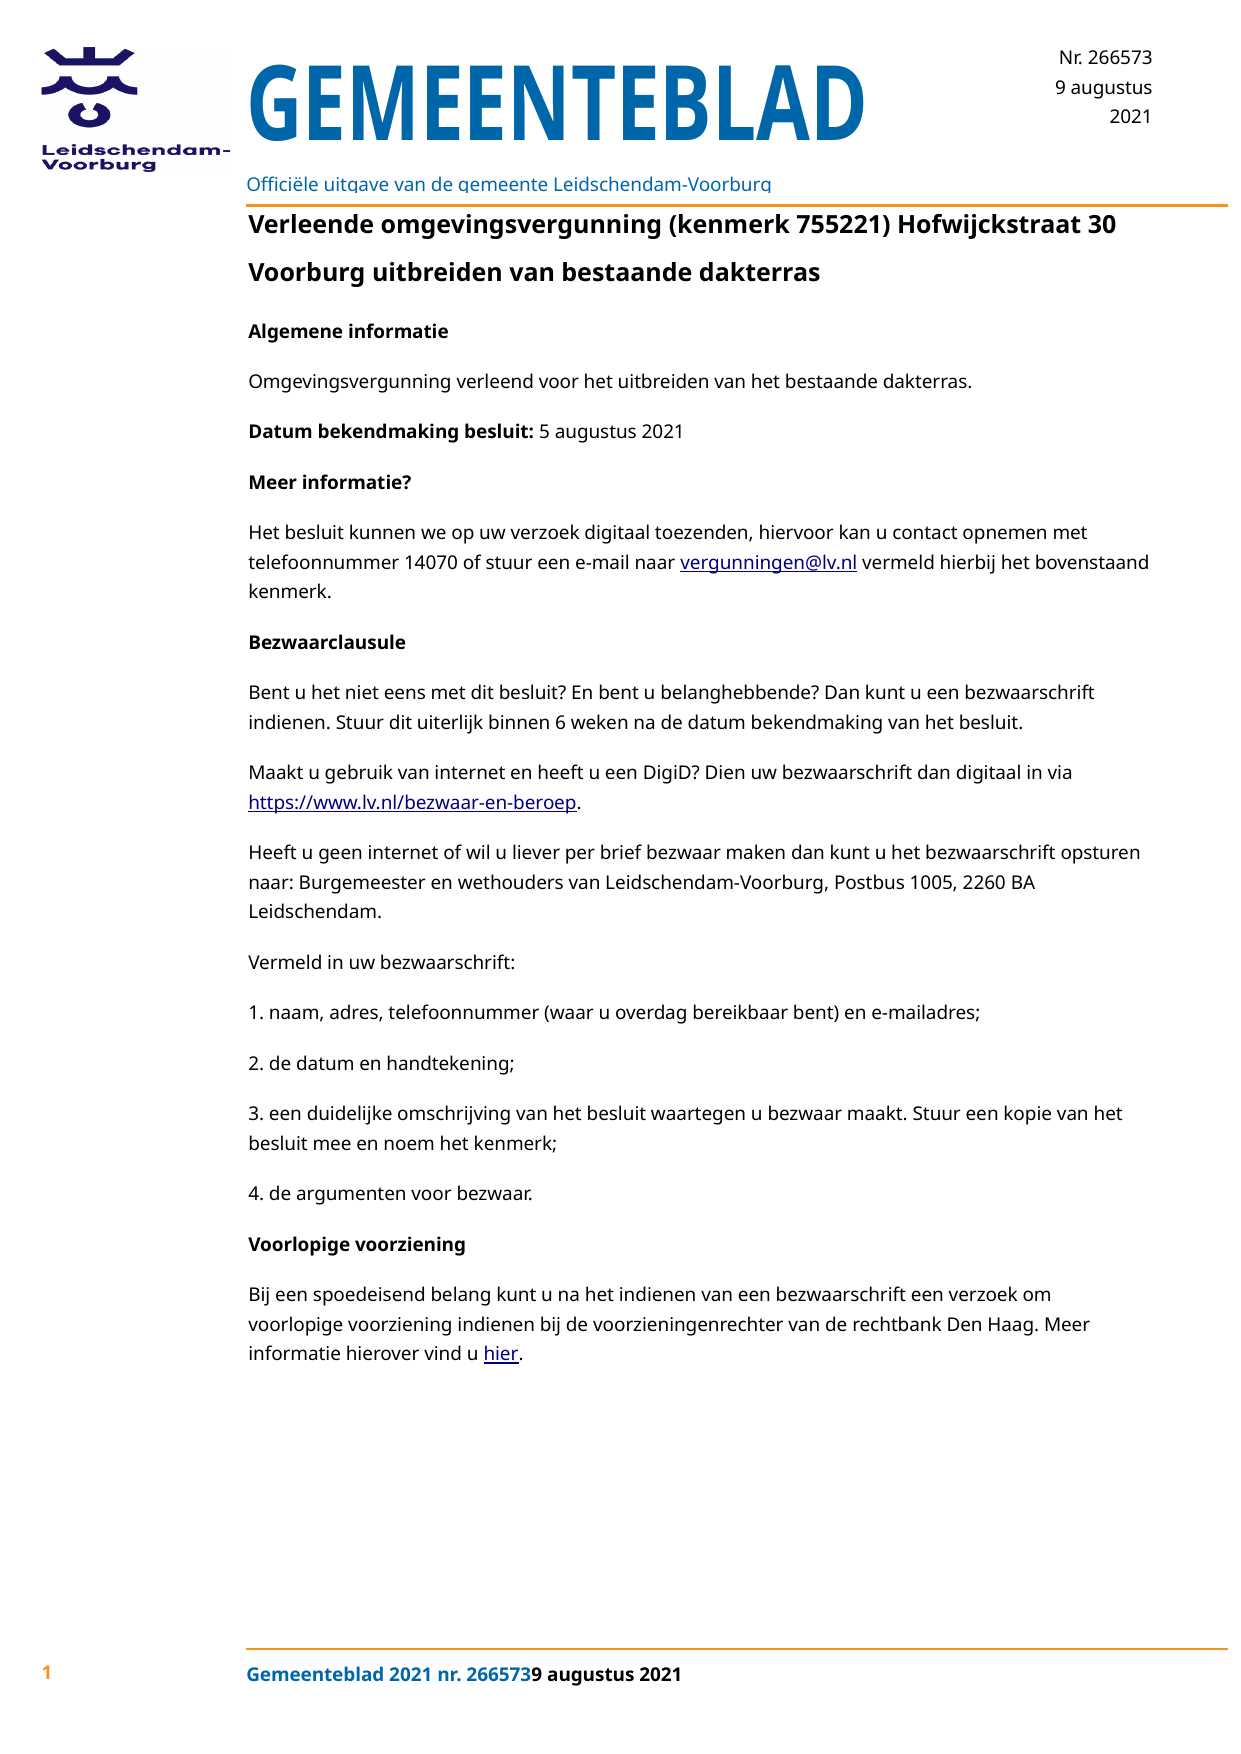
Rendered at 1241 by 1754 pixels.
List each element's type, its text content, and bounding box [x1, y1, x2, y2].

text Algemene informatie [248, 318, 1152, 344]
text 4. de argumenten voor bezwaar. [248, 1180, 1152, 1206]
text Omgevingsvergunning verleend voor het uitbreiden van het bestaande dakterras. [248, 368, 1152, 394]
text 2. de datum en handtekening; [248, 1050, 1152, 1076]
text 1. naam, adres, telefoonnummer (waar u overdag bereikbaar bent) en e-mailadres; [248, 999, 1152, 1025]
text Bezwaarclausule [248, 629, 1152, 655]
text Voorlopige voorziening [248, 1231, 1152, 1257]
text Meer informatie? [248, 469, 1152, 495]
text Vermeld in uw bezwaarschrift: [248, 949, 1152, 975]
text Verleende omgevingsvergunning (kenmerk 755221) Hofwijckstraat 30 Voorburg uitbreiden van bestaande dakterras [248, 207, 1152, 288]
text 3. een duidelijke omschrijving van het besluit waartegen u bezwaar maakt. Stuur een kopie van het besluit mee en noem het kenmerk; [248, 1100, 1152, 1156]
text Datum bekendmaking besluit: 5 augustus 2021 [248, 419, 1152, 444]
text Heeft u geen internet of wil u liever per brief bezwaar maken dan kunt u het bezwaarschrift opsturen naar: Burgemeester en wethouders van Leidschendam-Voorburg, Postbus 1005, 2260 BA Leidschendam. [248, 839, 1152, 924]
text Bent u het niet eens met dit besluit? En bent u belanghebbende? Dan kunt u een bezwaarschrift indienen. Stuur dit uiterlijk binnen 6 weken na de datum bekendmaking van het besluit. [248, 679, 1152, 735]
text Maakt u gebruik van internet en heeft u een DigiD? Dien uw bezwaarschrift dan digitaal in via https://www.lv.nl/bezwaar-en-beroep. [248, 759, 1152, 815]
picture [41, 47, 231, 172]
text Het besluit kunnen we op uw verzoek digitaal toezenden, hiervoor kan u contact opnemen met telefoonnummer 14070 of stuur een e-mail naar vergunningen@lv.nl vermeld hierbij het bovenstaand kenmerk. [248, 519, 1152, 604]
text Bij een spoedeisend belang kunt u na het indienen van een bezwaarschrift een verzoek om voorlopige voorziening indienen bij de voorzieningenrechter van de rechtbank Den Haag. Meer informatie hierover vind u hier. [248, 1281, 1152, 1366]
